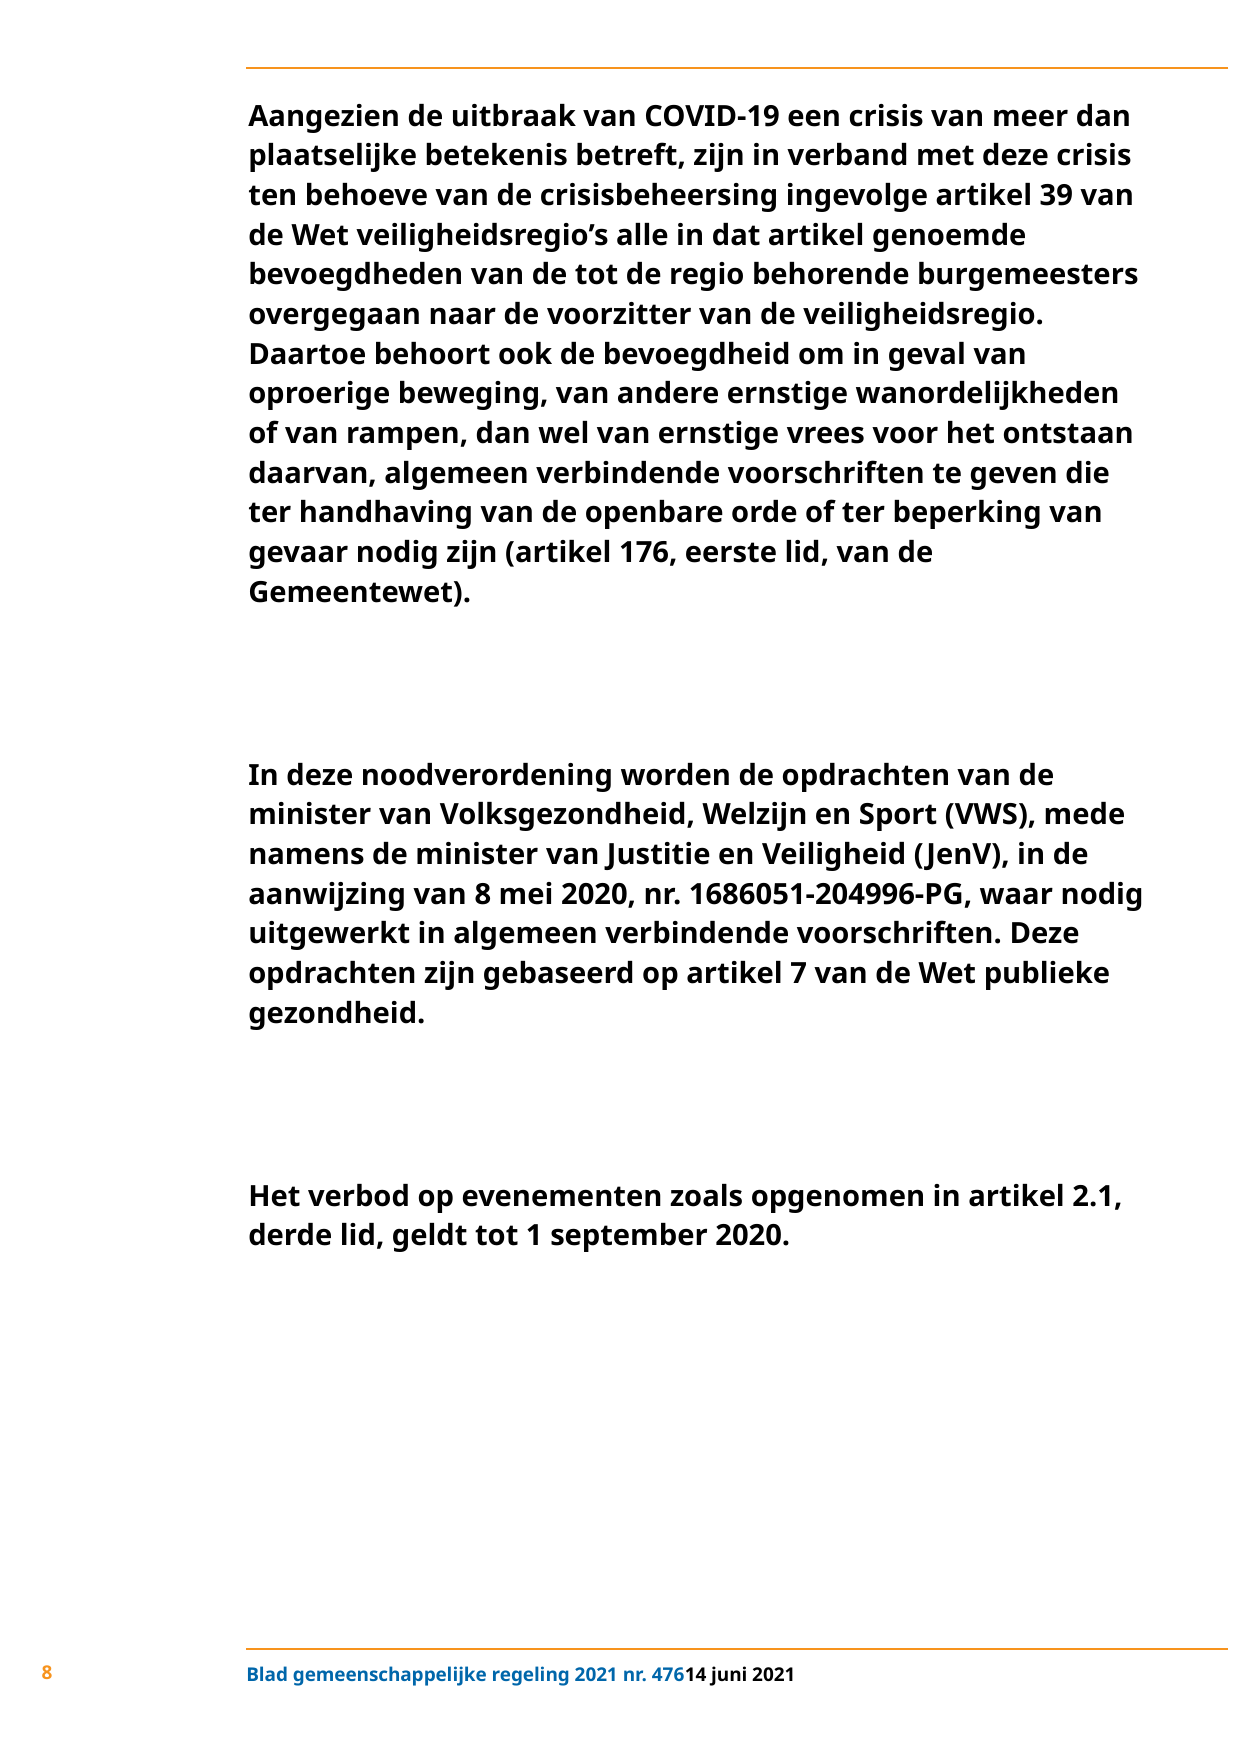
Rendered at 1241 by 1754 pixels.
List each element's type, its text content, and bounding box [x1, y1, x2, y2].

text In deze noodverordening worden de opdrachten van de minister van Volksgezondheid, Welzijn en Sport (VWS), mede namens de minister van Justitie en Veiligheid (JenV), in de aanwijzing van 8 mei 2020, nr. 1686051-204996-PG, waar nodig uitgewerkt in algemeen verbindende voorschriften. Deze opdrachten zijn gebaseerd op artikel 7 van de Wet publieke gezondheid. [248, 754, 1152, 1032]
text Aangezien de uitbraak van COVID-19 een crisis van meer dan plaatselijke betekenis betreft, zijn in verband met deze crisis ten behoeve van de crisisbeheersing ingevolge artikel 39 van de Wet veiligheidsregio’s alle in dat artikel genoemde bevoegdheden van de tot de regio behorende burgemeesters overgegaan naar de voorzitter van de veiligheidsregio. Daartoe behoort ook de bevoegdheid om in geval van oproerige beweging, van andere ernstige wanordelijkheden of van rampen, dan wel van ernstige vrees voor het ontstaan daarvan, algemeen verbindende voorschriften te geven die ter handhaving van de openbare orde of ter beperking van gevaar nodig zijn (artikel 176, eerste lid, van de Gemeentewet). [248, 95, 1152, 611]
picture [41, 47, 231, 172]
text Het verbod op evenementen zoals opgenomen in artikel 2.1, derde lid, geldt tot 1 september 2020. [248, 1175, 1152, 1254]
